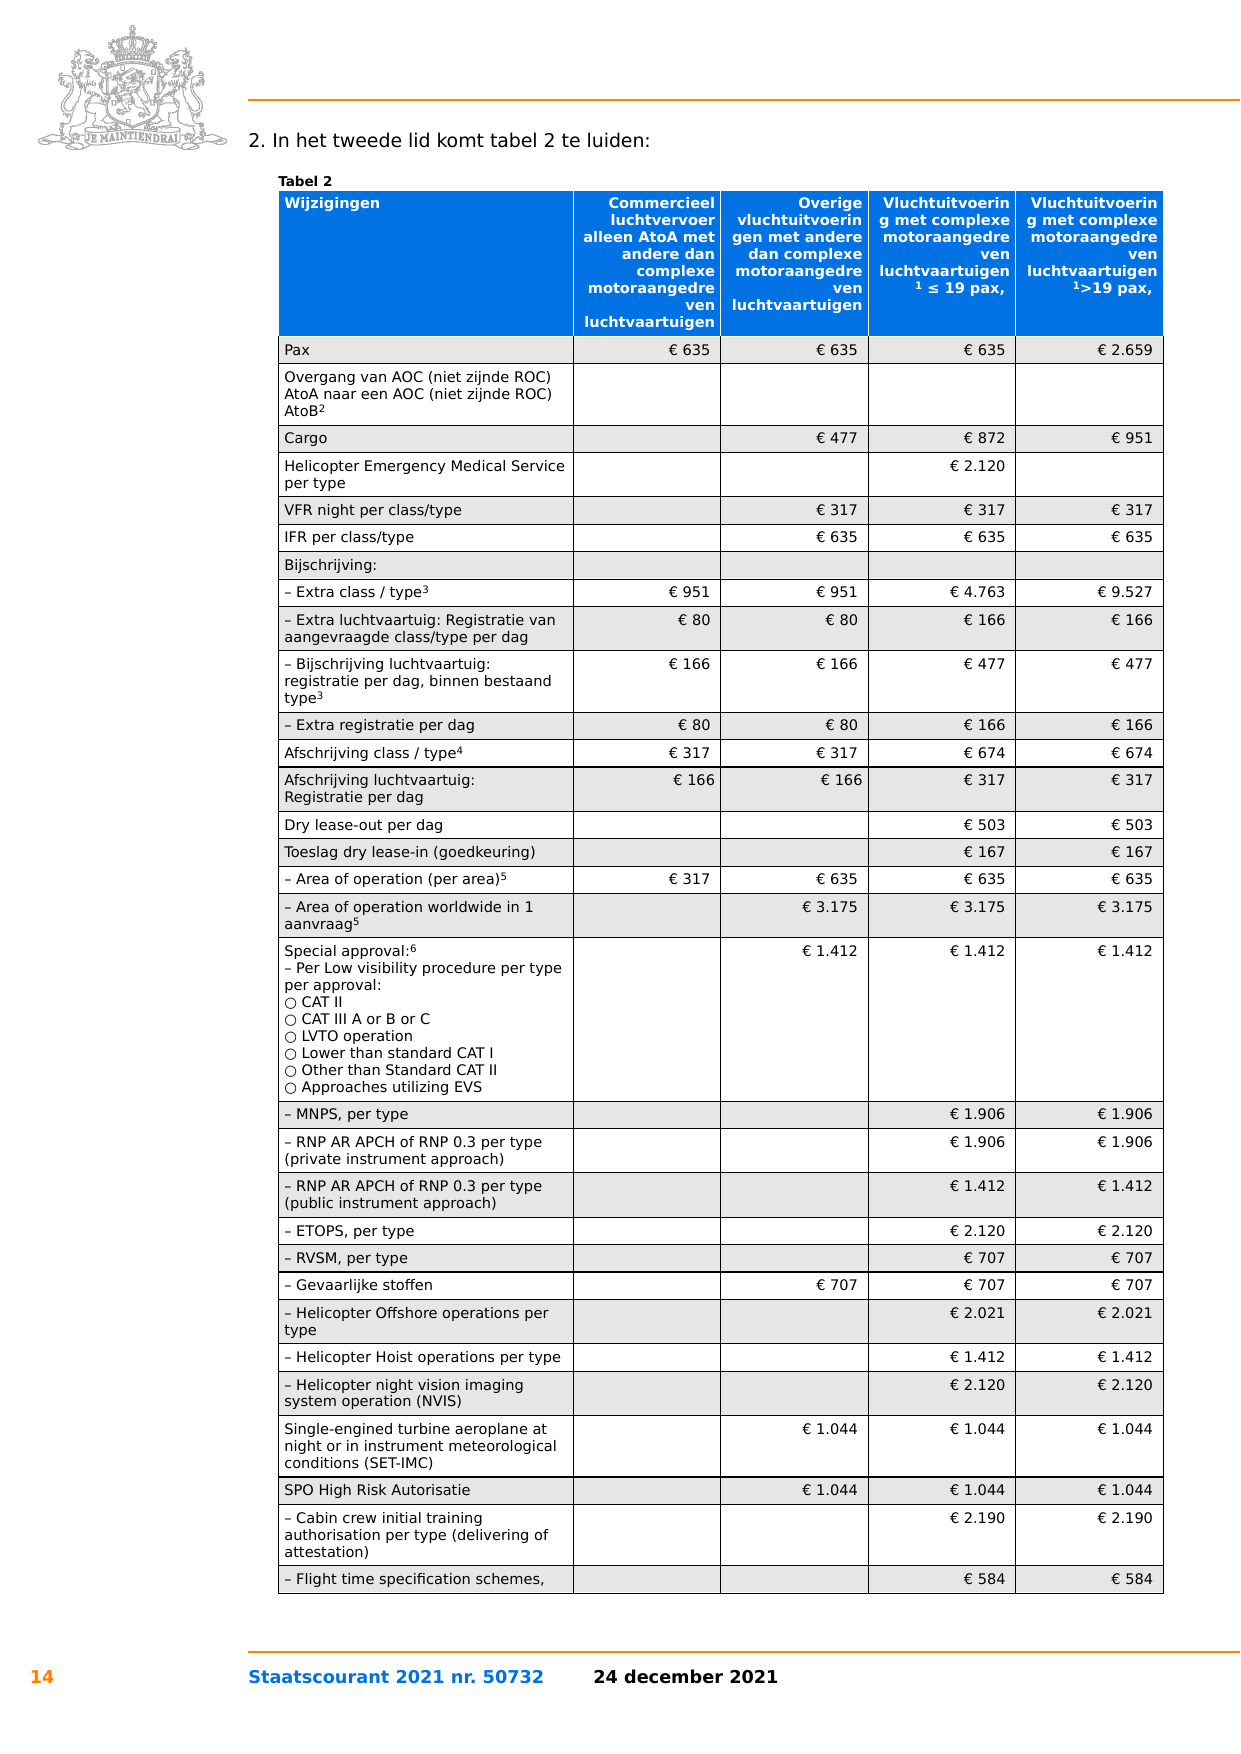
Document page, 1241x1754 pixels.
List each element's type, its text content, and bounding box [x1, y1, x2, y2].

table_cell € 1.412 [1016, 1344, 1163, 1371]
table_cell – RNP AR APCH of RNP 0.3 per type (private instrument approach) [279, 1129, 573, 1172]
table_cell € 584 [1016, 1566, 1163, 1592]
table_cell [574, 1102, 720, 1128]
table_cell [574, 839, 720, 866]
table_cell € 951 [721, 580, 868, 606]
table_cell – Flight time specification schemes, [279, 1566, 573, 1592]
table_cell € 477 [869, 651, 1015, 712]
table_cell € 317 [574, 867, 720, 893]
table_cell € 707 [1016, 1273, 1163, 1299]
table_cell Bijschrijving: [279, 552, 573, 578]
table_cell € 1.412 [721, 938, 868, 1101]
table_cell [869, 552, 1015, 578]
table_cell [574, 552, 720, 578]
table_cell € 503 [1016, 812, 1163, 838]
table_cell € 317 [721, 740, 868, 766]
table_cell [574, 1273, 720, 1299]
table_cell € 166 [1016, 713, 1163, 739]
table_cell Helicopter Emergency Medical Service per type [279, 453, 573, 496]
table_cell € 3.175 [1016, 894, 1163, 937]
table_cell [574, 1344, 720, 1371]
table_cell € 3.175 [721, 894, 868, 937]
table_cell € 1.906 [869, 1129, 1015, 1172]
table_cell € 2.120 [1016, 1372, 1163, 1415]
table_cell € 2.021 [1016, 1300, 1163, 1343]
table_cell € 635 [869, 867, 1015, 893]
table_cell € 707 [721, 1273, 868, 1299]
table_cell € 1.044 [721, 1416, 868, 1476]
table_cell Pax [279, 337, 573, 363]
table_cell € 2.021 [869, 1300, 1015, 1343]
table_cell € 317 [721, 497, 868, 524]
table_cell € 317 [574, 740, 720, 766]
table_cell € 2.120 [869, 1372, 1015, 1415]
table_cell € 1.412 [869, 938, 1015, 1101]
table_cell € 2.190 [1016, 1505, 1163, 1565]
table_cell [574, 1478, 720, 1504]
table_cell [1016, 364, 1163, 424]
table_cell [574, 1173, 720, 1217]
table_cell – Area of operation worldwide in 1 aanvraag5 [279, 894, 573, 937]
table_cell € 2.120 [1016, 1218, 1163, 1244]
table_cell [574, 1300, 720, 1343]
table_cell Vluchtuitvoering met complexe motoraangedreven luchtvaartuigen1 ≤ 19 pax, [869, 191, 1015, 336]
table_cell € 80 [721, 713, 868, 739]
table_cell € 317 [869, 768, 1015, 811]
table_cell – Helicopter Offshore operations per type [279, 1300, 573, 1343]
table_cell € 674 [869, 740, 1015, 766]
table_cell € 635 [721, 337, 868, 363]
table_cell € 9.527 [1016, 580, 1163, 606]
table_cell € 167 [1016, 839, 1163, 866]
table_cell [721, 552, 868, 578]
table_cell € 1.412 [1016, 1173, 1163, 1217]
table_cell € 1.044 [1016, 1416, 1163, 1476]
table_cell [574, 497, 720, 524]
table_cell [574, 812, 720, 838]
table_cell [574, 938, 720, 1101]
picture [38, 25, 227, 150]
table_header Tabel 2 [278, 174, 1163, 189]
table_cell € 1.412 [869, 1344, 1015, 1371]
table_cell € 635 [574, 337, 720, 363]
table_cell € 635 [869, 525, 1015, 551]
table_cell [574, 1245, 720, 1271]
table_cell € 2.120 [869, 1218, 1015, 1244]
table_cell – RVSM, per type [279, 1245, 573, 1271]
table_cell € 707 [869, 1245, 1015, 1271]
table_cell € 1.906 [1016, 1102, 1163, 1128]
table_cell [574, 1505, 720, 1565]
table_cell [721, 1344, 868, 1371]
table_cell € 1.412 [1016, 938, 1163, 1101]
table_cell € 80 [721, 607, 868, 650]
table_cell € 166 [574, 651, 720, 712]
table_cell – Area of operation (per area)5 [279, 867, 573, 893]
table_cell [721, 364, 868, 424]
table_cell Wijzigingen [279, 191, 573, 336]
table_cell Afschrijving class / type4 [279, 740, 573, 766]
table_cell € 477 [1016, 651, 1163, 712]
table_cell € 1.906 [869, 1102, 1015, 1128]
table_cell – ETOPS, per type [279, 1218, 573, 1244]
table_cell € 951 [574, 580, 720, 606]
table_cell € 80 [574, 713, 720, 739]
table_cell € 584 [869, 1566, 1015, 1592]
table_cell € 477 [721, 426, 868, 452]
table_cell Cargo [279, 426, 573, 452]
table_cell € 2.190 [869, 1505, 1015, 1565]
table_cell € 2.120 [869, 453, 1015, 496]
table_cell € 707 [869, 1273, 1015, 1299]
table_cell – Extra registratie per dag [279, 713, 573, 739]
table_cell [721, 1245, 868, 1271]
table_cell € 4.763 [869, 580, 1015, 606]
table_cell € 317 [869, 497, 1015, 524]
table_cell Special approval:6 – Per Low visibility procedure per type per approval: ○ CAT II ○ CAT III A or B or C ○ LVTO operation ○ Lower than standard CAT I ○ Other than Standard CAT II ○ Approaches utilizing EVS [279, 938, 573, 1101]
table_cell Overgang van AOC (niet zijnde ROC) AtoA naar een AOC (niet zijnde ROC) AtoB2 [279, 364, 573, 424]
table_cell € 166 [869, 713, 1015, 739]
text 2. In het tweede lid komt tabel 2 te luiden: [248, 130, 1163, 152]
table_cell – Gevaarlijke stoffen [279, 1273, 573, 1299]
table_cell SPO High Risk Autorisatie [279, 1478, 573, 1504]
table_cell [574, 1416, 720, 1476]
table_cell € 1.044 [869, 1478, 1015, 1504]
table_cell € 80 [574, 607, 720, 650]
table_cell [574, 894, 720, 937]
table_cell Toeslag dry lease-in (goedkeuring) [279, 839, 573, 866]
table_cell € 674 [1016, 740, 1163, 766]
table_cell € 635 [1016, 525, 1163, 551]
table_cell € 1.906 [1016, 1129, 1163, 1172]
table_cell [869, 364, 1015, 424]
table_cell [574, 364, 720, 424]
table_cell – Extra class / type3 [279, 580, 573, 606]
table_cell [721, 1505, 868, 1565]
table_cell [1016, 552, 1163, 578]
table_cell [574, 1218, 720, 1244]
table_cell € 635 [1016, 867, 1163, 893]
table_cell – RNP AR APCH of RNP 0.3 per type (public instrument approach) [279, 1173, 573, 1217]
table_cell € 2.659 [1016, 337, 1163, 363]
table_cell [721, 1129, 868, 1172]
table_cell € 166 [869, 607, 1015, 650]
table_cell € 166 [721, 651, 868, 712]
table_cell [721, 1173, 868, 1217]
table_cell € 635 [721, 525, 868, 551]
table_cell € 635 [721, 867, 868, 893]
table_cell [721, 1102, 868, 1128]
table_cell [721, 1300, 868, 1343]
table_cell [574, 525, 720, 551]
table_cell [574, 426, 720, 452]
table_cell [721, 1566, 868, 1592]
table_cell Overige vluchtuitvoeringen met andere dan complexe motoraangedreven luchtvaartuigen [721, 191, 868, 336]
table_cell – MNPS, per type [279, 1102, 573, 1128]
table_cell € 635 [869, 337, 1015, 363]
table_cell [574, 453, 720, 496]
table_cell IFR per class/type [279, 525, 573, 551]
table_cell [574, 1129, 720, 1172]
table_cell [721, 1218, 868, 1244]
table_cell € 317 [1016, 768, 1163, 811]
table_cell [574, 1566, 720, 1592]
table_cell € 1.044 [869, 1416, 1015, 1476]
table_cell € 166 [574, 768, 720, 811]
table_cell – Extra luchtvaartuig: Registratie van aangevraagde class/type per dag [279, 607, 573, 650]
table_cell Vluchtuitvoering met complexe motoraangedreven luchtvaartuigen1>19 pax, [1016, 191, 1163, 336]
table_cell € 707 [1016, 1245, 1163, 1271]
table_cell € 3.175 [869, 894, 1015, 937]
table_cell Afschrijving luchtvaartuig: Registratie per dag [279, 768, 573, 811]
table_cell – Bijschrijving luchtvaartuig: registratie per dag, binnen bestaand type3 [279, 651, 573, 712]
table_cell Single-engined turbine aeroplane at night or in instrument meteorological conditions (SET-IMC) [279, 1416, 573, 1476]
table_cell [721, 839, 868, 866]
table_cell Commercieel luchtvervoer alleen AtoA met andere dan complexe motoraangedreven luchtvaartuigen [574, 191, 720, 336]
table_cell [721, 812, 868, 838]
table_cell € 1.044 [721, 1478, 868, 1504]
table_cell € 167 [869, 839, 1015, 866]
table_cell [721, 453, 868, 496]
table_cell € 1.044 [1016, 1478, 1163, 1504]
table_cell € 317 [1016, 497, 1163, 524]
table_cell € 166 [721, 768, 868, 811]
table_cell Dry lease-out per dag [279, 812, 573, 838]
table_cell € 1.412 [869, 1173, 1015, 1217]
table_cell € 951 [1016, 426, 1163, 452]
table_cell € 872 [869, 426, 1015, 452]
table_cell – Helicopter night vision imaging system operation (NVIS) [279, 1372, 573, 1415]
table_cell – Helicopter Hoist operations per type [279, 1344, 573, 1371]
table_cell – Cabin crew initial training authorisation per type (delivering of attestation) [279, 1505, 573, 1565]
table_cell € 166 [1016, 607, 1163, 650]
table_cell VFR night per class/type [279, 497, 573, 524]
table_cell [574, 1372, 720, 1415]
table_cell [721, 1372, 868, 1415]
table_cell € 503 [869, 812, 1015, 838]
table_cell [1016, 453, 1163, 496]
